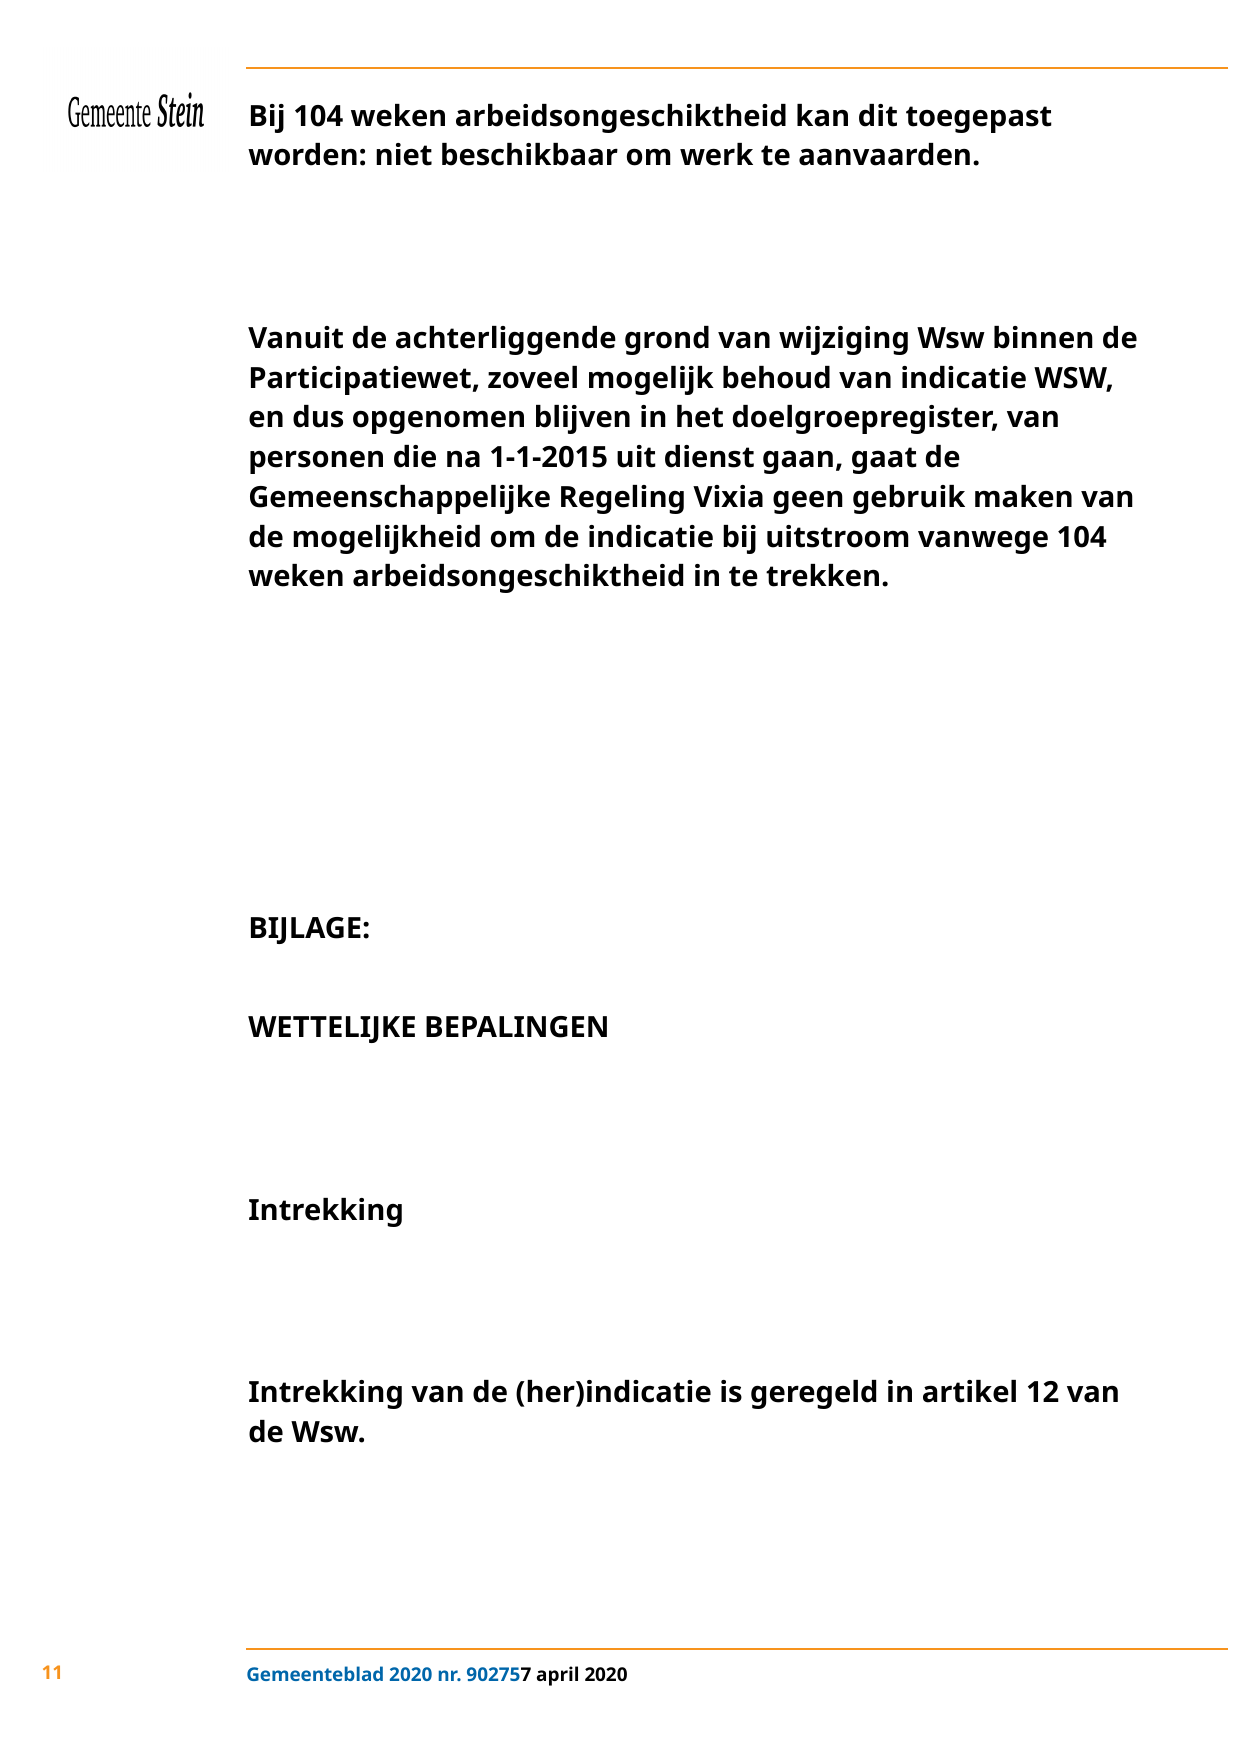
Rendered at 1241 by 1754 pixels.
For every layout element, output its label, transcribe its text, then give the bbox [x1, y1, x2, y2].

text Intrekking [248, 1189, 1152, 1228]
text Intrekking van de (her)indicatie is geregeld in artikel 12 van de Wsw. [248, 1372, 1152, 1451]
text Bij 104 weken arbeidsongeschiktheid kan dit toegepast worden: niet beschikbaar om werk te aanvaarden. [248, 95, 1152, 174]
text Vanuit de achterliggende grond van wijziging Wsw binnen de Participatiewet, zoveel mogelijk behoud van indicatie WSW, en dus opgenomen blijven in het doelgroepregister, van personen die na 1-1-2015 uit dienst gaan, gaat de Gemeenschappelijke Regeling Vixia geen gebruik maken van de mogelijkheid om de indicatie bij uitstroom vanwege 104 weken arbeidsongeschiktheid in te trekken. [248, 317, 1152, 595]
text WETTELIJKE BEPALINGEN [248, 1006, 1152, 1046]
text BIJLAGE: [248, 907, 1152, 947]
picture [41, 47, 231, 172]
